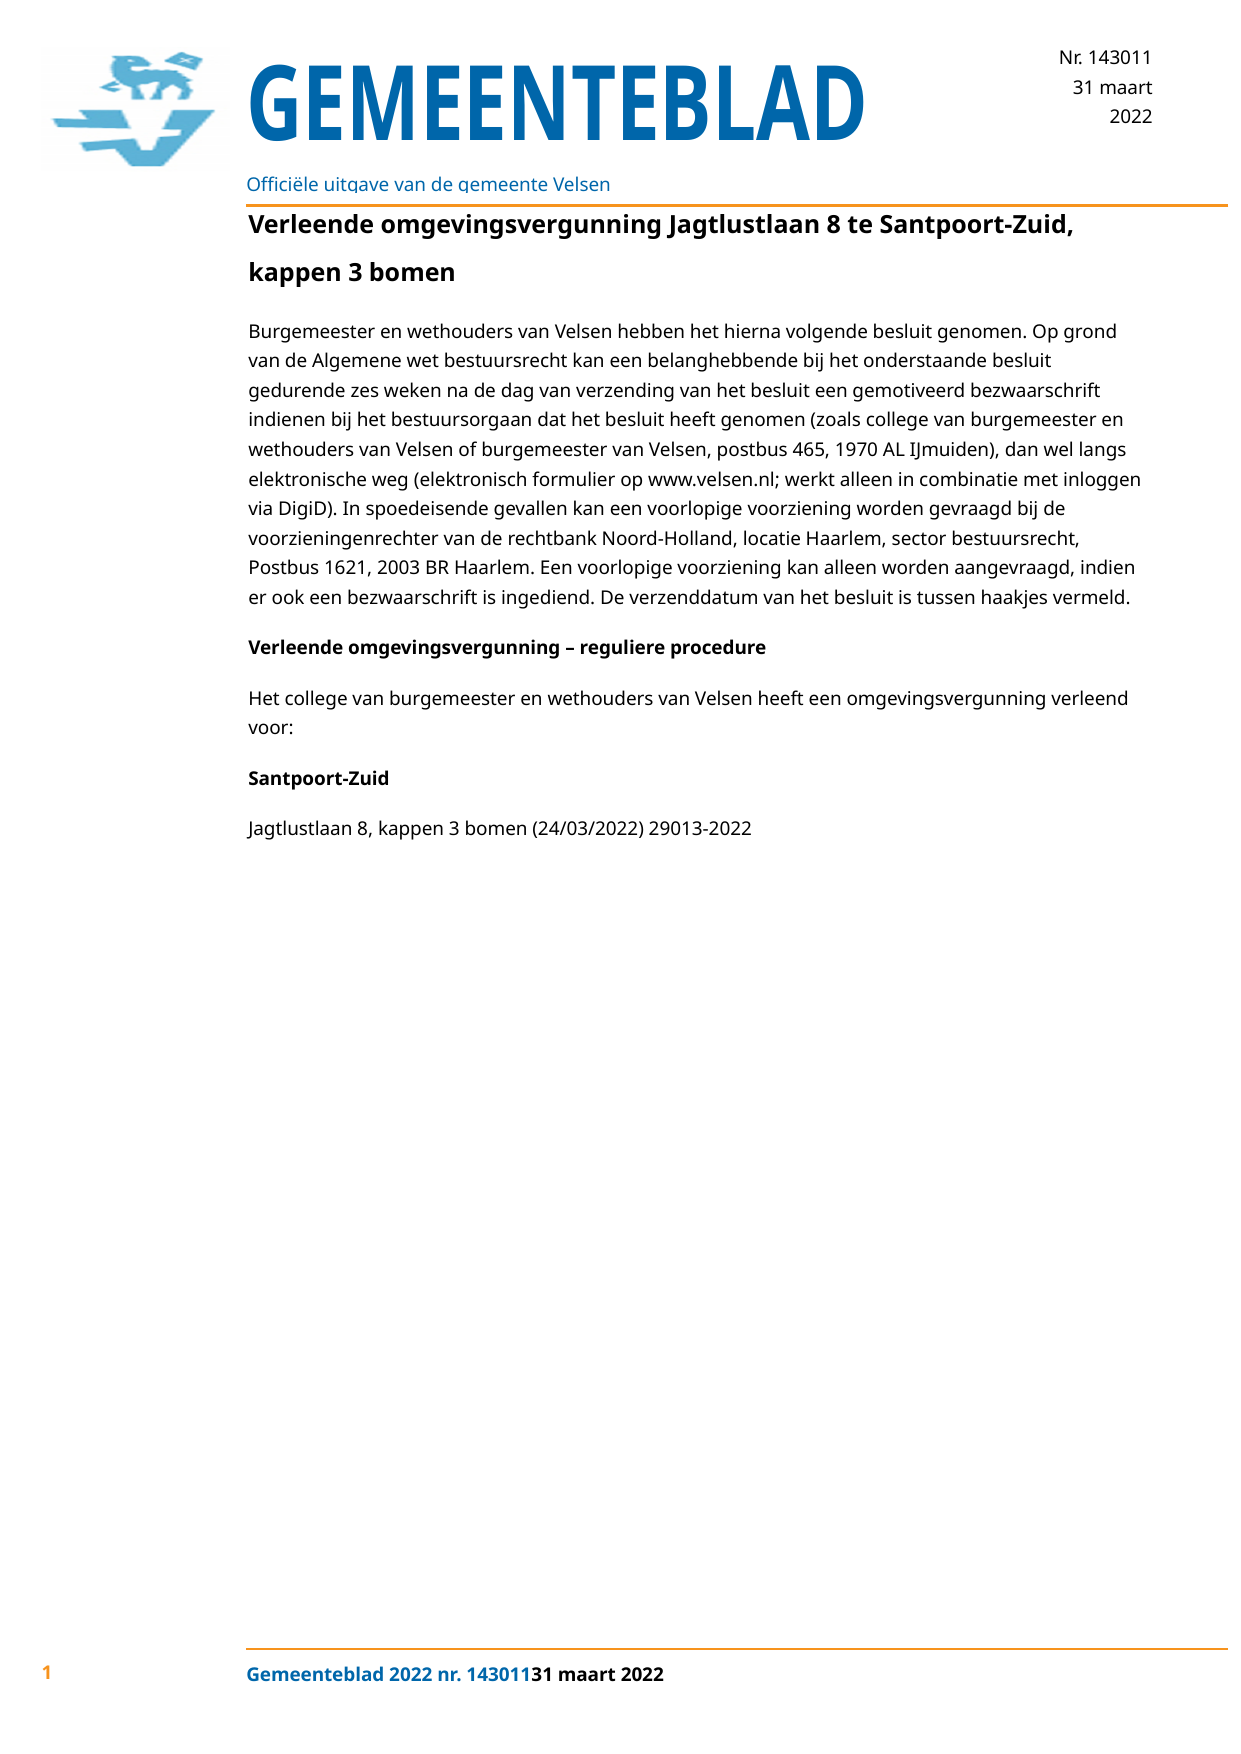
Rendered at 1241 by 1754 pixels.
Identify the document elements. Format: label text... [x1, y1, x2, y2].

text Het college van burgemeester en wethouders van Velsen heeft een omgevingsvergunning verleend voor: [248, 685, 1152, 740]
text Verleende omgevingsvergunning Jagtlustlaan 8 te Santpoort-Zuid, kappen 3 bomen [248, 207, 1152, 288]
text Burgemeester en wethouders van Velsen hebben het hierna volgende besluit genomen. Op grond van de Algemene wet bestuursrecht kan een belanghebbende bij het onderstaande besluit gedurende zes weken na de dag van verzending van het besluit een gemotiveerd bezwaarschrift indienen bij het bestuursorgaan dat het besluit heeft genomen (zoals college van burgemeester en wethouders van Velsen of burgemeester van Velsen, postbus 465, 1970 AL IJmuiden), dan wel langs elektronische weg (elektronisch formulier op www.velsen.nl; werkt alleen in combinatie met inloggen via DigiD). In spoedeisende gevallen kan een voorlopige voorziening worden gevraagd bij de voorzieningenrechter van de rechtbank Noord-Holland, locatie Haarlem, sector bestuursrecht, Postbus 1621, 2003 BR Haarlem. Een voorlopige voorziening kan alleen worden aangevraagd, indien er ook een bezwaarschrift is ingediend. De verzenddatum van het besluit is tussen haakjes vermeld. [248, 318, 1152, 610]
text Verleende omgevingsvergunning – reguliere procedure [248, 634, 1152, 660]
text Santpoort-Zuid [248, 765, 1152, 791]
text Jagtlustlaan 8, kappen 3 bomen (24/03/2022) 29013-2022 [248, 815, 1152, 841]
picture [41, 47, 231, 172]
